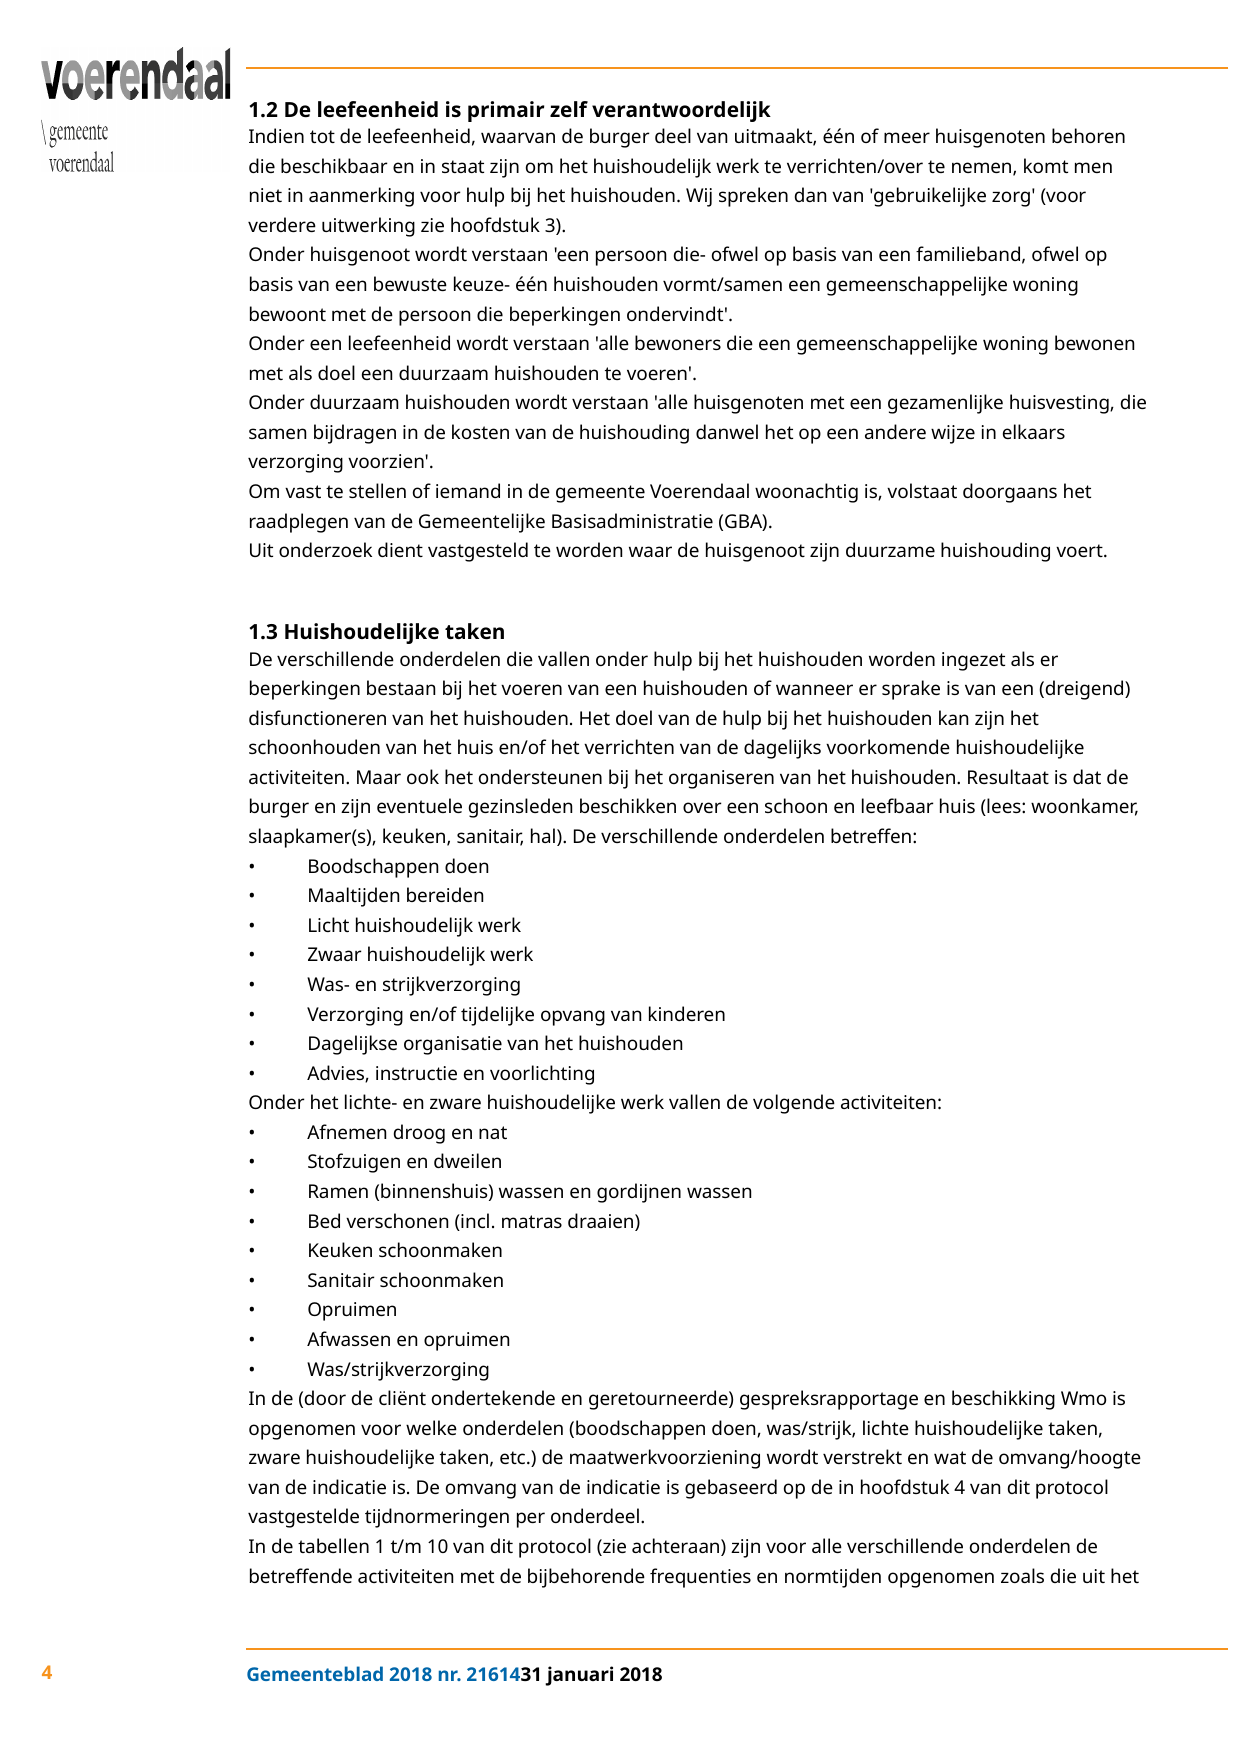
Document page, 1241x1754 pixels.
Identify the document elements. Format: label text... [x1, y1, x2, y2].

list Licht huishoudelijk werk [248, 912, 1152, 938]
text In de (door de cliënt ondertekende en geretourneerde) gespreksrapportage en beschikking Wmo is opgenomen voor welke onderdelen (boodschappen doen, was/strijk, lichte huishoudelijke taken, zware huishoudelijke taken, etc.) de maatwerkvoorziening wordt verstrekt en wat de omvang/hoogte van de indicatie is. De omvang van de indicatie is gebaseerd op de in hoofdstuk 4 van dit protocol vastgestelde tijdnormeringen per onderdeel. [248, 1385, 1152, 1529]
list Advies, instructie en voorlichting [248, 1060, 1152, 1086]
list Ramen (binnenshuis) wassen en gordijnen wassen [248, 1178, 1152, 1204]
text Om vast te stellen of iemand in de gemeente Voerendaal woonachtig is, volstaat doorgaans het raadplegen van de Gemeentelijke Basisadministratie (GBA). [248, 478, 1152, 533]
text Onder huisgenoot wordt verstaan 'een persoon die- ofwel op basis van een familieband, ofwel op basis van een bewuste keuze- één huishouden vormt/samen een gemeenschappelijke woning bewoont met de persoon die beperkingen ondervindt'. [248, 242, 1152, 326]
text Uit onderzoek dient vastgesteld te worden waar de huisgenoot zijn duurzame huishouding voert. [248, 537, 1152, 563]
text De verschillende onderdelen die vallen onder hulp bij het huishouden worden ingezet als er beperkingen bestaan bij het voeren van een huishouden of wanneer er sprake is van een (dreigend) disfunctioneren van het huishouden. Het doel van de hulp bij het huishouden kan zijn het schoonhouden van het huis en/of het verrichten van de dagelijks voorkomende huishoudelijke activiteiten. Maar ook het ondersteunen bij het organiseren van het huishouden. Resultaat is dat de burger en zijn eventuele gezinsleden beschikken over een schoon en leefbaar huis (lees: woonkamer, slaapkamer(s), keuken, sanitair, hal). De verschillende onderdelen betreffen: [248, 646, 1152, 849]
list Afnemen droog en nat [248, 1119, 1152, 1145]
list Keuken schoonmaken [248, 1237, 1152, 1263]
list Was/strijkverzorging [248, 1356, 1152, 1382]
text In de tabellen 1 t/m 10 van dit protocol (zie achteraan) zijn voor alle verschillende onderdelen de betreffende activiteiten met de bijbehorende frequenties en normtijden opgenomen zoals die uit het [248, 1533, 1152, 1589]
list Zwaar huishoudelijk werk [248, 942, 1152, 967]
list Verzorging en/of tijdelijke opvang van kinderen [248, 1001, 1152, 1027]
text Onder een leefeenheid wordt verstaan 'alle bewoners die een gemeenschappelijke woning bewonen met als doel een duurzaam huishouden te voeren'. [248, 330, 1152, 386]
list Dagelijkse organisatie van het huishouden [248, 1030, 1152, 1056]
list Opruimen [248, 1297, 1152, 1322]
list Sanitair schoonmaken [248, 1267, 1152, 1293]
list Maaltijden bereiden [248, 882, 1152, 908]
text 1.3 Huishoudelijke taken [248, 617, 1152, 646]
text Onder duurzaam huishouden wordt verstaan 'alle huisgenoten met een gezamenlijke huisvesting, die samen bijdragen in de kosten van de huishouding danwel het op een andere wijze in elkaars verzorging voorzien'. [248, 389, 1152, 474]
list Stofzuigen en dweilen [248, 1149, 1152, 1174]
picture [41, 47, 231, 172]
text Onder het lichte- en zware huishoudelijke werk vallen de volgende activiteiten: [248, 1089, 1152, 1115]
text Indien tot de leefeenheid, waarvan de burger deel van uitmaakt, één of meer huisgenoten behoren die beschikbaar en in staat zijn om het huishoudelijk werk te verrichten/over te nemen, komt men niet in aanmerking voor hulp bij het huishouden. Wij spreken dan van 'gebruikelijke zorg' (voor verdere uitwerking zie hoofdstuk 3). [248, 123, 1152, 238]
list Afwassen en opruimen [248, 1326, 1152, 1352]
list Boodschappen doen [248, 853, 1152, 879]
list Bed verschonen (incl. matras draaien) [248, 1208, 1152, 1234]
list Was- en strijkverzorging [248, 971, 1152, 997]
text 1.2 De leefeenheid is primair zelf verantwoordelijk [248, 95, 1152, 123]
